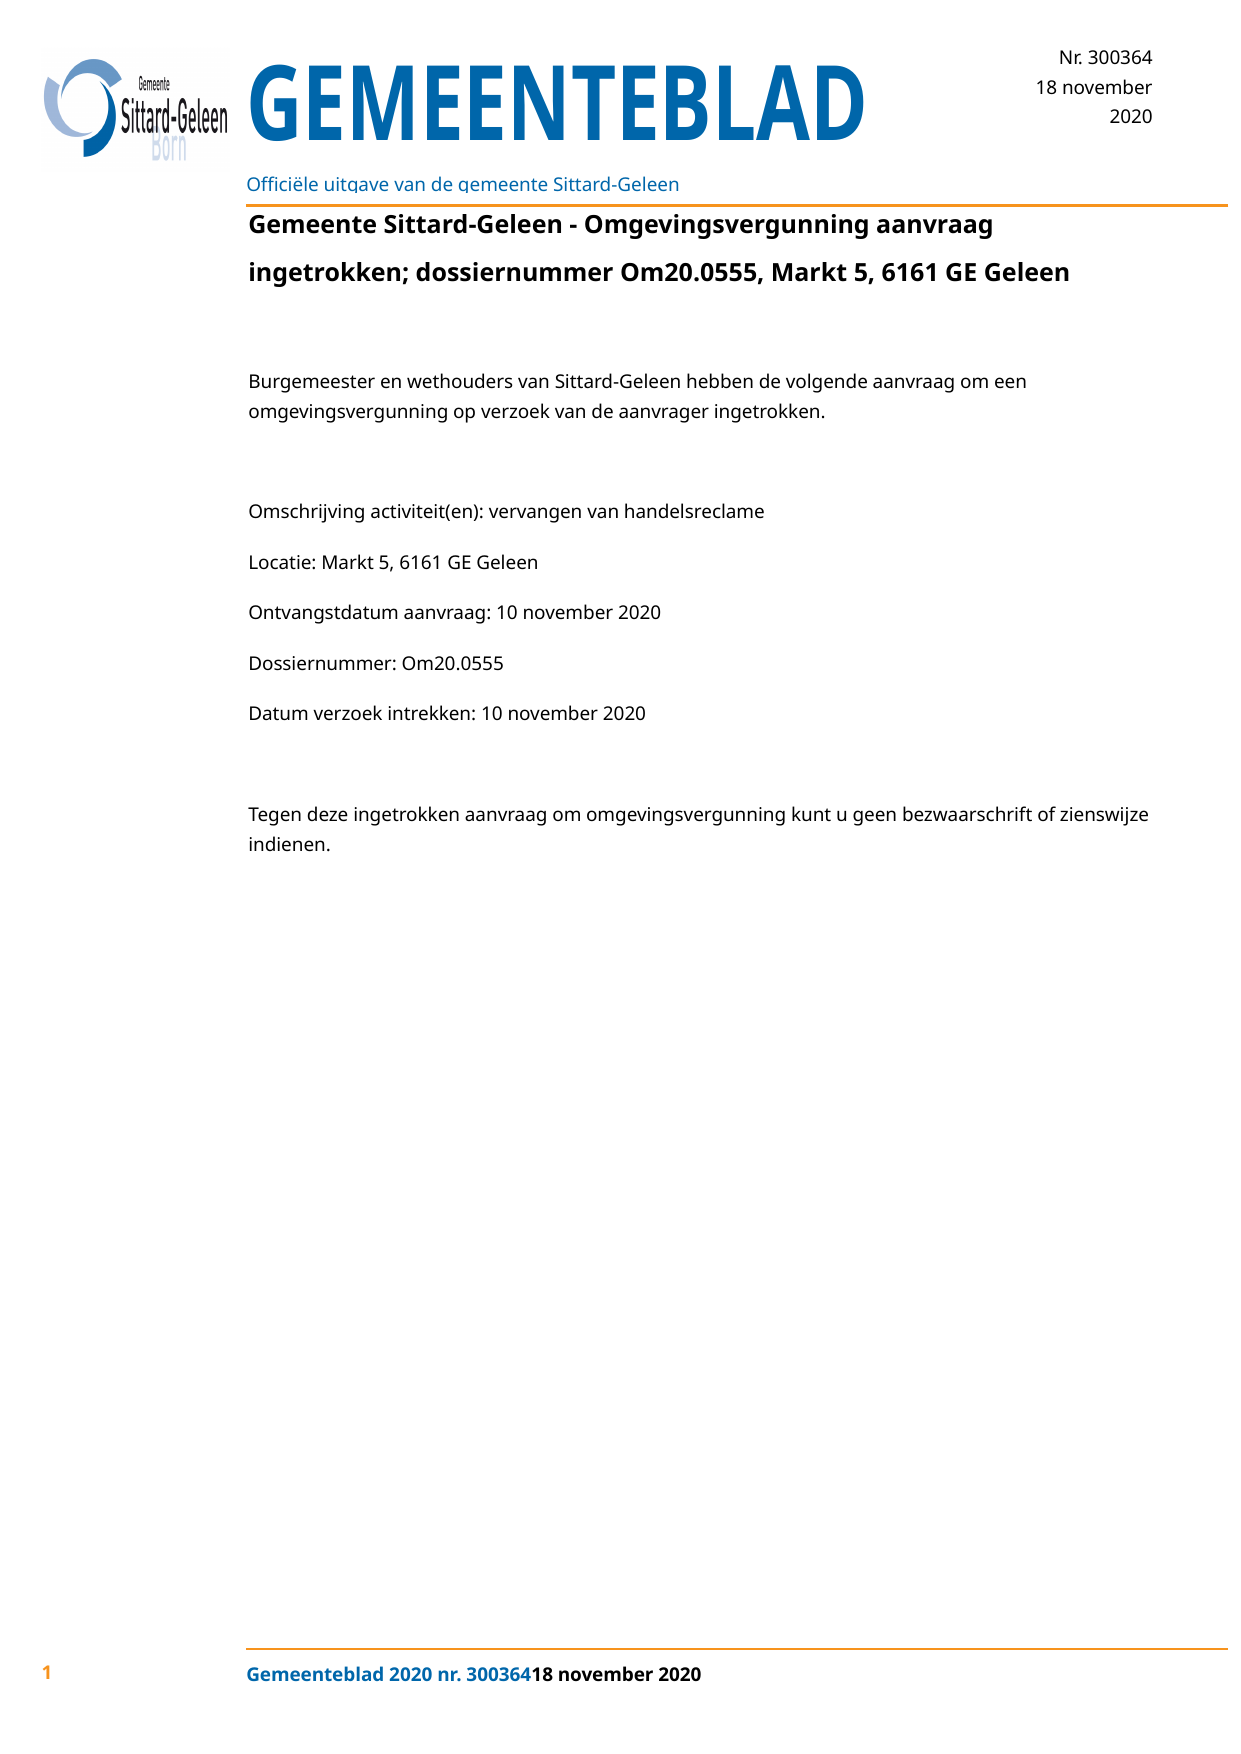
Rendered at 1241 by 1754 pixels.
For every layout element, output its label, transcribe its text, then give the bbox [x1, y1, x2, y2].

text Tegen deze ingetrokken aanvraag om omgevingsvergunning kunt u geen bezwaarschrift of zienswijze indienen. [248, 801, 1152, 857]
text Locatie: Markt 5, 6161 GE Geleen [248, 549, 1152, 575]
text Omschrijving activiteit(en): vervangen van handelsreclame [248, 499, 1152, 524]
text Dossiernummer: Om20.0555 [248, 650, 1152, 676]
text Datum verzoek intrekken: 10 november 2020 [248, 700, 1152, 726]
text Burgemeester en wethouders van Sittard-Geleen hebben de volgende aanvraag om een omgevingsvergunning op verzoek van de aanvrager ingetrokken. [248, 368, 1152, 424]
text Gemeente Sittard-Geleen - Omgevingsvergunning aanvraag ingetrokken; dossiernummer Om20.0555, Markt 5, 6161 GE Geleen [248, 207, 1152, 288]
text Ontvangstdatum aanvraag: 10 november 2020 [248, 599, 1152, 625]
picture [41, 47, 231, 172]
